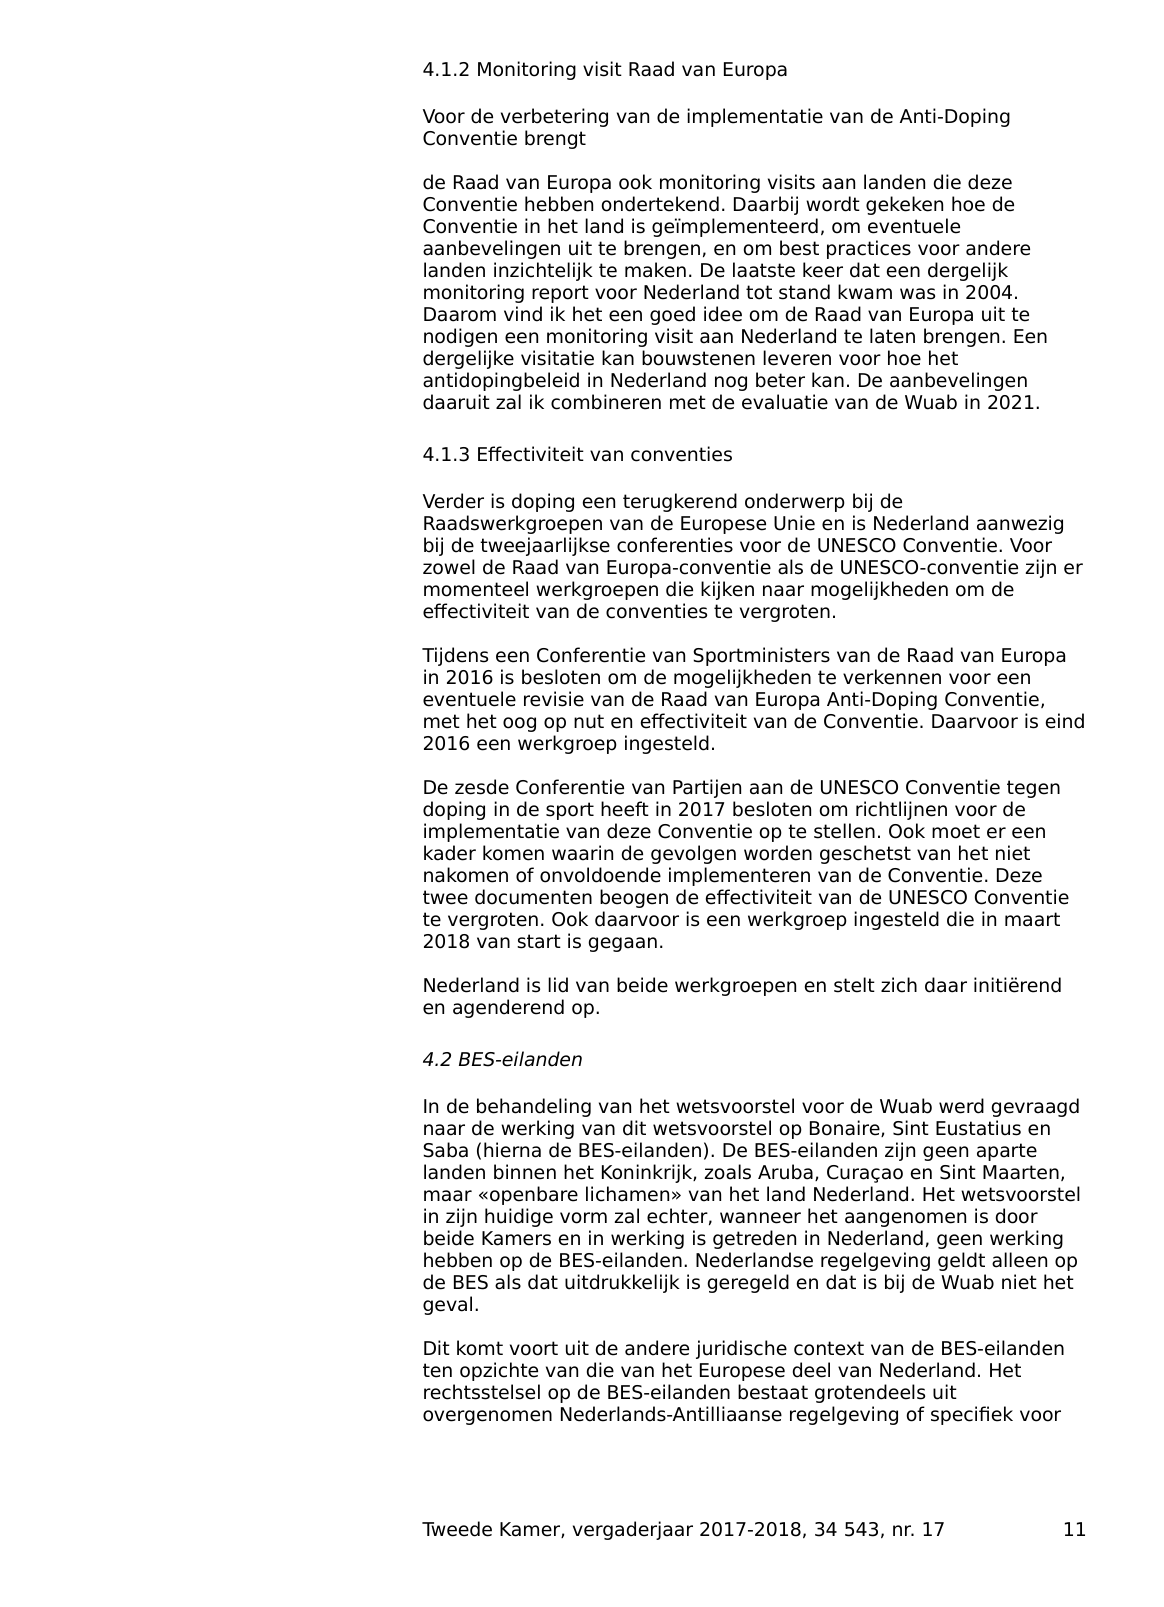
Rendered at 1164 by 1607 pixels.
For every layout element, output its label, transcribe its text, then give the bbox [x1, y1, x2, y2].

text In de behandeling van het wetsvoorstel voor de Wuab werd gevraagd naar de werking van dit wetsvoorstel op Bonaire, Sint Eustatius en Saba (hierna de BES-eilanden). De BES-eilanden zijn geen aparte landen binnen het Koninkrijk, zoals Aruba, Curaçao en Sint Maarten, maar «openbare lichamen» van het land Nederland. Het wetsvoorstel in zijn huidige vorm zal echter, wanneer het aangenomen is door beide Kamers en in werking is getreden in Nederland, geen werking hebben op de BES-eilanden. Nederlandse regelgeving geldt alleen op de BES als dat uitdrukkelijk is geregeld en dat is bij de Wuab niet het geval. [422, 1096, 1087, 1316]
text Voor de verbetering van de implementatie van de Anti-Doping Conventie brengt [422, 106, 1087, 150]
subtitle 4.1.2 Monitoring visit Raad van Europa [422, 59, 1087, 81]
subtitle 4.1.3 Effectiviteit van conventies [422, 444, 1087, 466]
subtitle 4.2 BES-eilanden [422, 1049, 1087, 1071]
text de Raad van Europa ook monitoring visits aan landen die deze Conventie hebben ondertekend. Daarbij wordt gekeken hoe de Conventie in het land is geïmplementeerd, om eventuele aanbevelingen uit te brengen, en om best practices voor andere landen inzichtelijk te maken. De laatste keer dat een dergelijk monitoring report voor Nederland tot stand kwam was in 2004. Daarom vind ik het een goed idee om de Raad van Europa uit te nodigen een monitoring visit aan Nederland te laten brengen. Een dergelijke visitatie kan bouwstenen leveren voor hoe het antidopingbeleid in Nederland nog beter kan. De aanbevelingen daaruit zal ik combineren met de evaluatie van de Wuab in 2021. [422, 172, 1087, 414]
text De zesde Conferentie van Partijen aan de UNESCO Conventie tegen doping in de sport heeft in 2017 besloten om richtlijnen voor de implementatie van deze Conventie op te stellen. Ook moet er een kader komen waarin de gevolgen worden geschetst van het niet nakomen of onvoldoende implementeren van de Conventie. Deze twee documenten beogen de effectiviteit van de UNESCO Conventie te vergroten. Ook daarvoor is een werkgroep ingesteld die in maart 2018 van start is gegaan. [422, 777, 1087, 953]
text Dit komt voort uit de andere juridische context van de BES-eilanden ten opzichte van die van het Europese deel van Nederland. Het rechtsstelsel op de BES-eilanden bestaat grotendeels uit overgenomen Nederlands-Antilliaanse regelgeving of specifiek voor [422, 1338, 1087, 1426]
text Tijdens een Conferentie van Sportministers van de Raad van Europa in 2016 is besloten om de mogelijkheden te verkennen voor een eventuele revisie van de Raad van Europa Anti-Doping Conventie, met het oog op nut en effectiviteit van de Conventie. Daarvoor is eind 2016 een werkgroep ingesteld. [422, 645, 1087, 755]
text Nederland is lid van beide werkgroepen en stelt zich daar initiërend en agenderend op. [422, 975, 1087, 1019]
text Verder is doping een terugkerend onderwerp bij de Raadswerkgroepen van de Europese Unie en is Nederland aanwezig bij de tweejaarlijkse conferenties voor de UNESCO Conventie. Voor zowel de Raad van Europa-conventie als de UNESCO-conventie zijn er momenteel werkgroepen die kijken naar mogelijkheden om de effectiviteit van de conventies te vergroten. [422, 491, 1087, 623]
